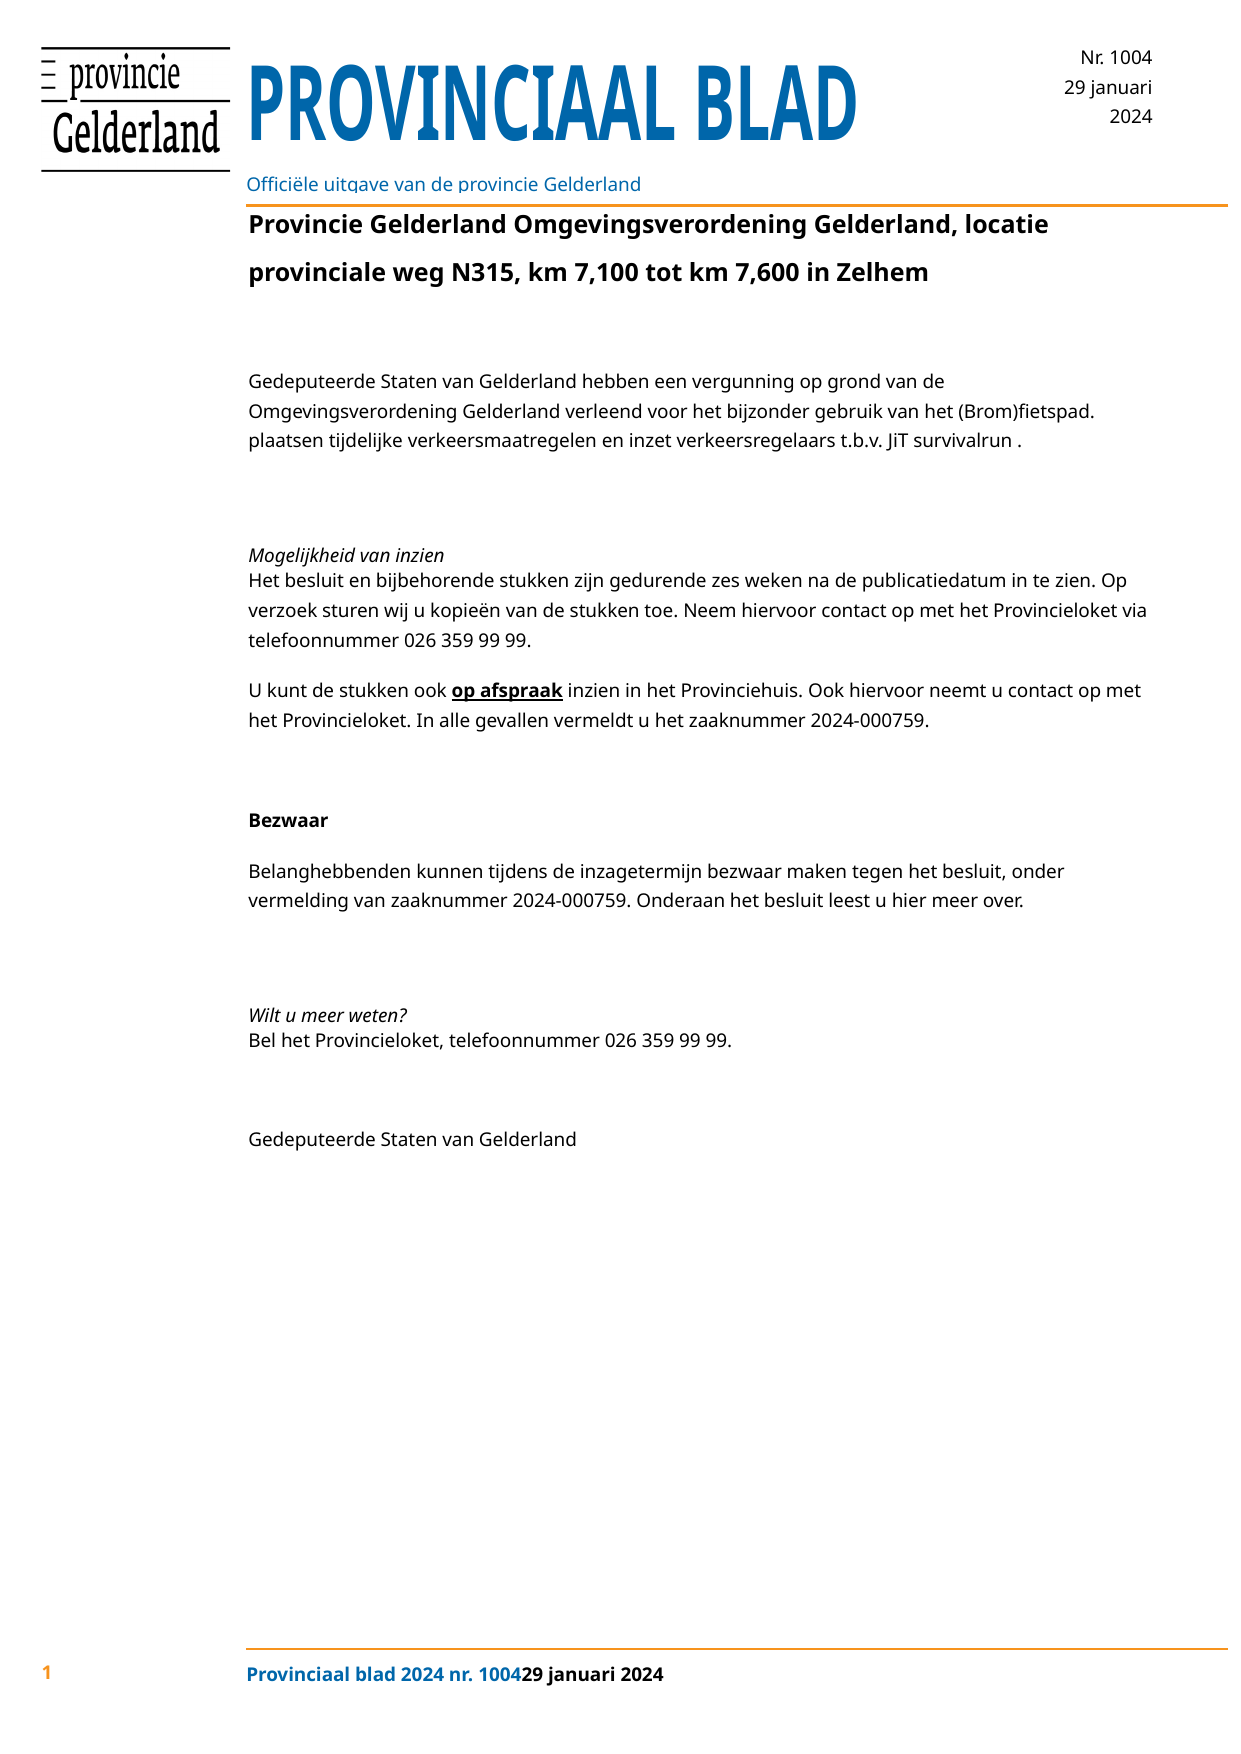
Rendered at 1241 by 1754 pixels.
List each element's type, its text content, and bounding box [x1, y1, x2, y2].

text Mogelijkheid van inzien [248, 542, 1152, 568]
picture [41, 47, 231, 172]
text Wilt u meer weten? [248, 1002, 1152, 1028]
text Belanghebbenden kunnen tijdens de inzagetermijn bezwaar maken tegen het besluit, onder vermelding van zaaknummer 2024-000759. Onderaan het besluit leest u hier meer over. [248, 858, 1152, 913]
text U kunt de stukken ook op afspraak inzien in het Provinciehuis. Ook hiervoor neemt u contact op met het Provincieloket. In alle gevallen vermeldt u het zaaknummer 2024-000759. [248, 677, 1152, 732]
text Gedeputeerde Staten van Gelderland hebben een vergunning op grond van de Omgevingsverordening Gelderland verleend voor het bijzonder gebruik van het (Brom)fietspad. plaatsen tijdelijke verkeersmaatregelen en inzet verkeersregelaars t.b.v. JiT survivalrun . [248, 368, 1152, 453]
text Gedeputeerde Staten van Gelderland [248, 1126, 1152, 1152]
text Provincie Gelderland Omgevingsverordening Gelderland, locatie provinciale weg N315, km 7,100 tot km 7,600 in Zelhem [248, 207, 1152, 288]
text Bezwaar [248, 808, 1152, 833]
text Het besluit en bijbehorende stukken zijn gedurende zes weken na de publicatiedatum in te zien. Op verzoek sturen wij u kopieën van de stukken toe. Neem hiervoor contact op met het Provincieloket via telefoonnummer 026 359 99 99. [248, 568, 1152, 652]
text Bel het Provincieloket, telefoonnummer 026 359 99 99. [248, 1028, 1152, 1053]
